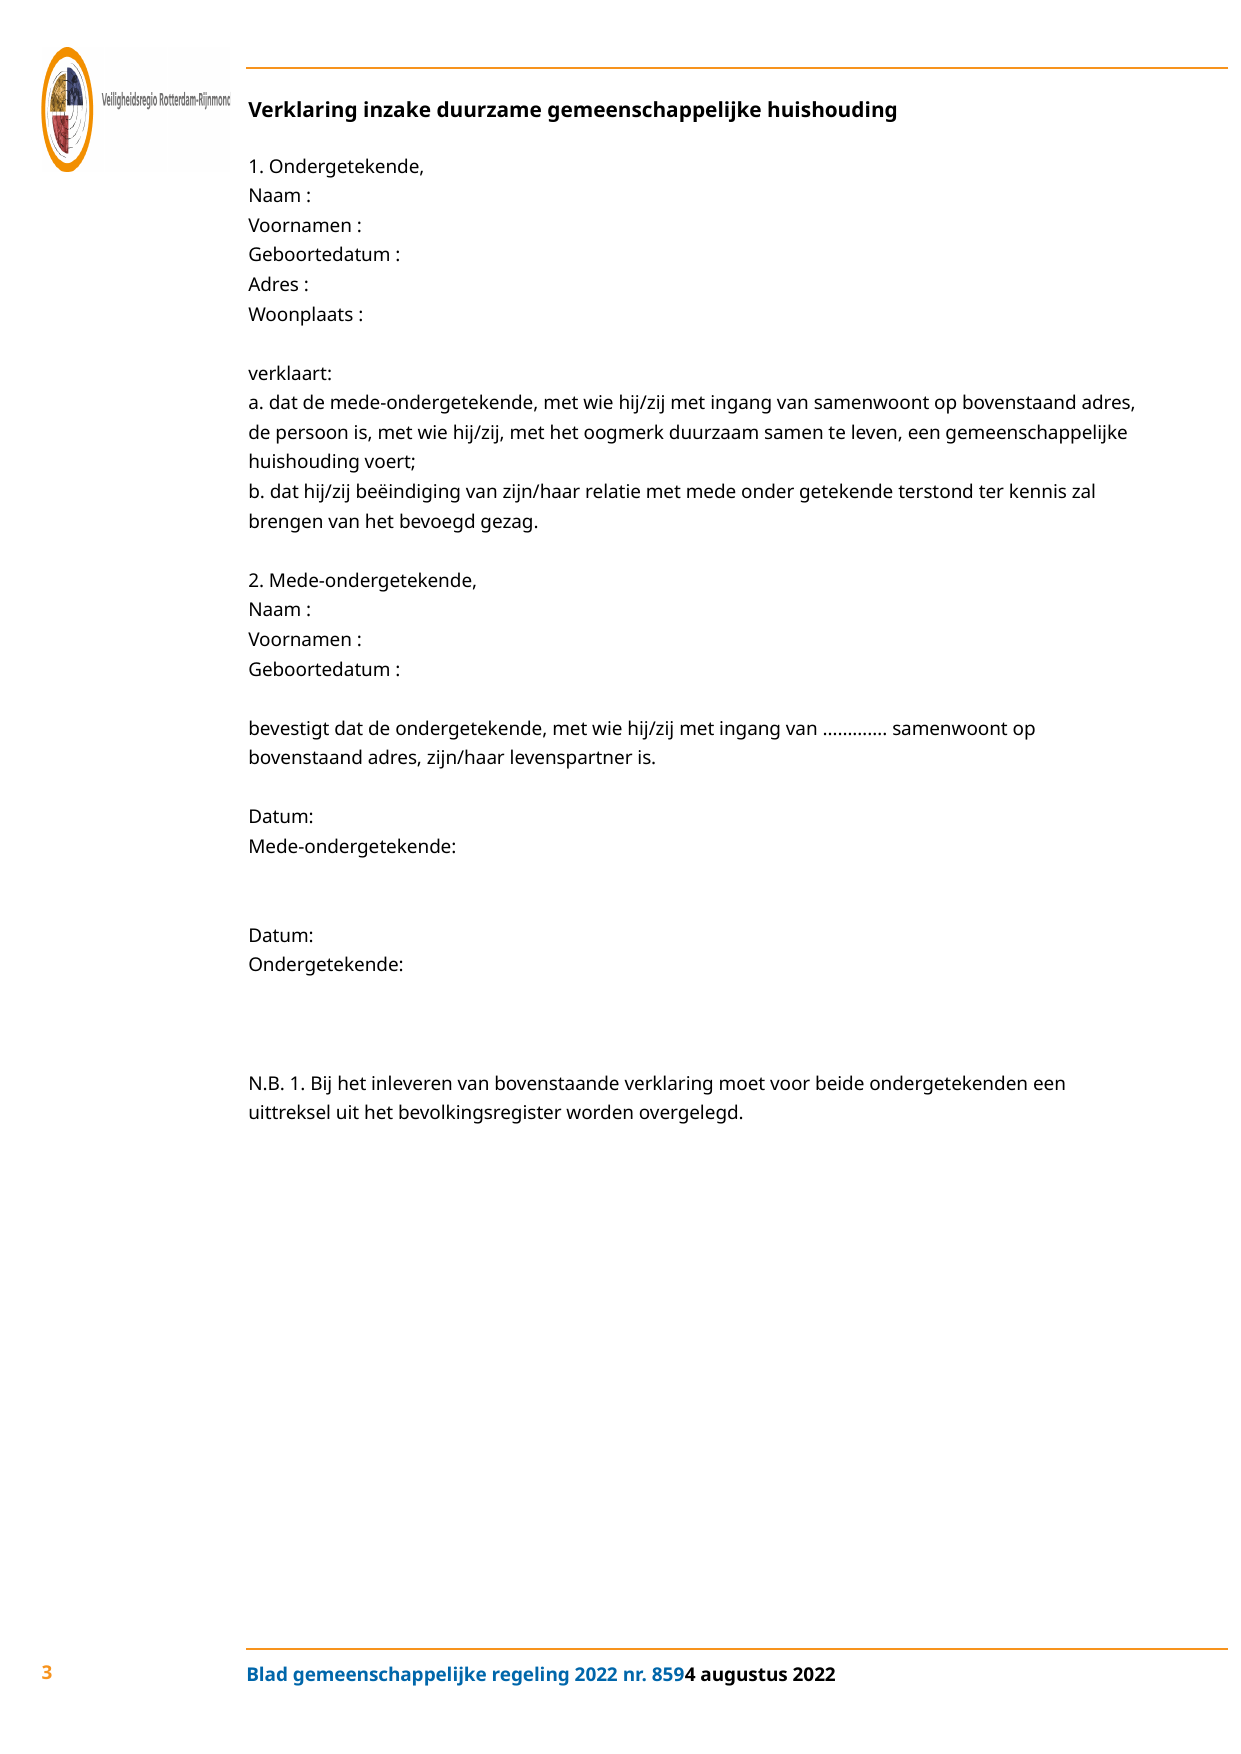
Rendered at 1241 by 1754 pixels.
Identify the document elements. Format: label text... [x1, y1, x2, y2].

text Mede-ondergetekende: [248, 833, 1152, 859]
text Verklaring inzake duurzame gemeenschappelijke huishouding [248, 95, 1152, 123]
text Naam : [248, 597, 1152, 622]
text Geboortedatum : [248, 656, 1152, 682]
text Datum: [248, 804, 1152, 829]
picture [41, 47, 231, 172]
text Woonplaats : [248, 301, 1152, 327]
text Voornamen : [248, 212, 1152, 238]
text a. dat de mede-ondergetekende, met wie hij/zij met ingang van samenwoont op bovenstaand adres, de persoon is, met wie hij/zij, met het oogmerk duurzaam samen te leven, een gemeenschappelijke huishouding voert; [248, 389, 1152, 474]
text Adres : [248, 271, 1152, 297]
text Geboortedatum : [248, 242, 1152, 267]
text N.B. 1. Bij het inleveren van bovenstaande verklaring moet voor beide ondergetekenden een uittreksel uit het bevolkingsregister worden overgelegd. [248, 1070, 1152, 1125]
text Naam : [248, 182, 1152, 208]
text Ondergetekende: [248, 952, 1152, 977]
text Datum: [248, 922, 1152, 948]
text verklaart: [248, 360, 1152, 386]
text b. dat hij/zij beëindiging van zijn/haar relatie met mede onder getekende terstond ter kennis zal brengen van het bevoegd gezag. [248, 478, 1152, 534]
text bevestigt dat de ondergetekende, met wie hij/zij met ingang van …………. samenwoont op bovenstaand adres, zijn/haar levenspartner is. [248, 715, 1152, 770]
text 2. Mede-ondergetekende, [248, 567, 1152, 593]
text 1. Ondergetekende, [248, 153, 1152, 179]
text Voornamen : [248, 626, 1152, 652]
